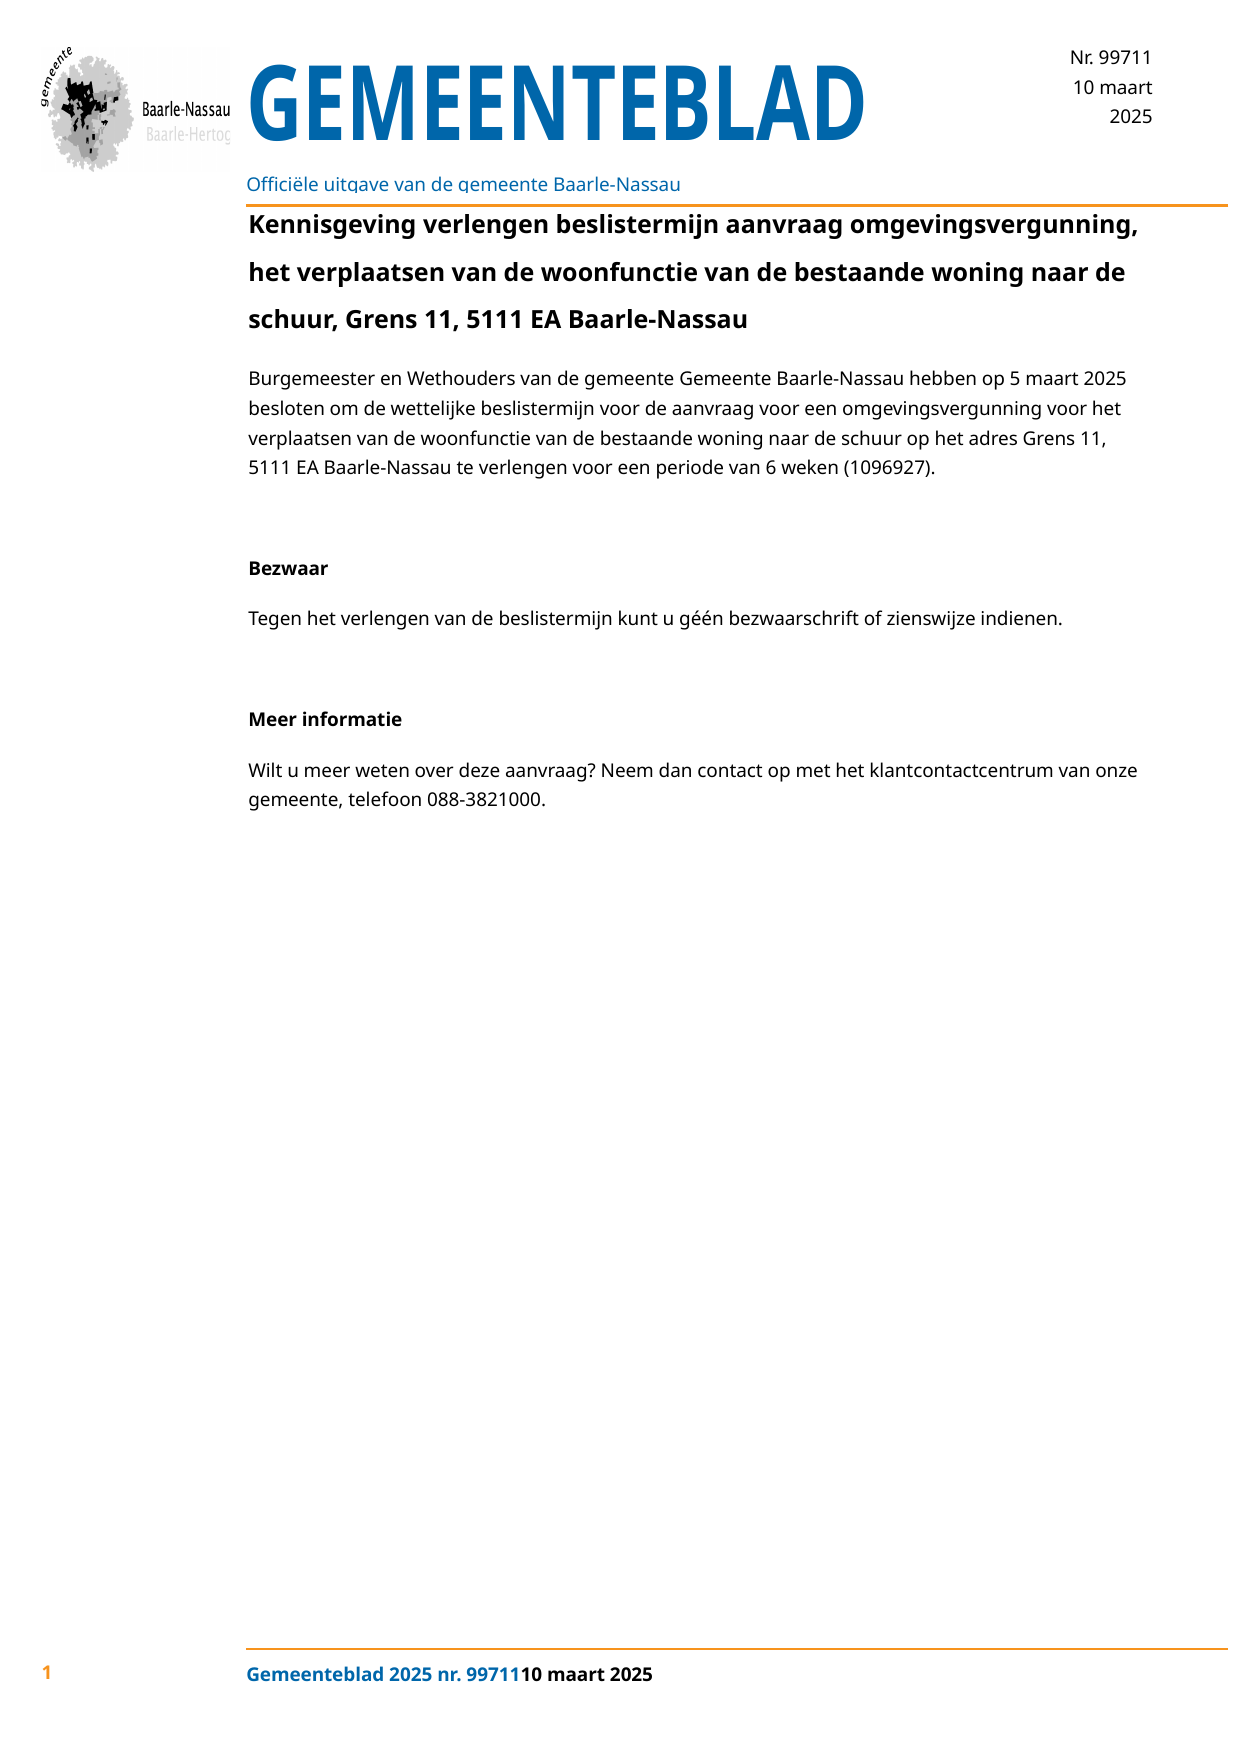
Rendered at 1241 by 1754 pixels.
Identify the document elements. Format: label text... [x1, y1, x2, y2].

text Bezwaar [248, 555, 1152, 581]
text Meer informatie [248, 706, 1152, 732]
text Burgemeester en Wethouders van de gemeente Gemeente Baarle-Nassau hebben op 5 maart 2025 besloten om de wettelijke beslistermijn voor de aanvraag voor een omgevingsvergunning voor het verplaatsen van de woonfunctie van de bestaande woning naar de schuur op het adres Grens 11, 5111 EA Baarle-Nassau te verlengen voor een periode van 6 weken (1096927). [248, 366, 1152, 480]
text Tegen het verlengen van de beslistermijn kunt u géén bezwaarschrift of zienswijze indienen. [248, 606, 1152, 631]
text Kennisgeving verlengen beslistermijn aanvraag omgevingsvergunning, het verplaatsen van de woonfunctie van de bestaande woning naar de schuur, Grens 11, 5111 EA Baarle-Nassau [248, 207, 1152, 336]
text Wilt u meer weten over deze aanvraag? Neem dan contact op met het klantcontactcentrum van onze gemeente, telefoon 088-3821000. [248, 757, 1152, 812]
picture [41, 47, 231, 172]
